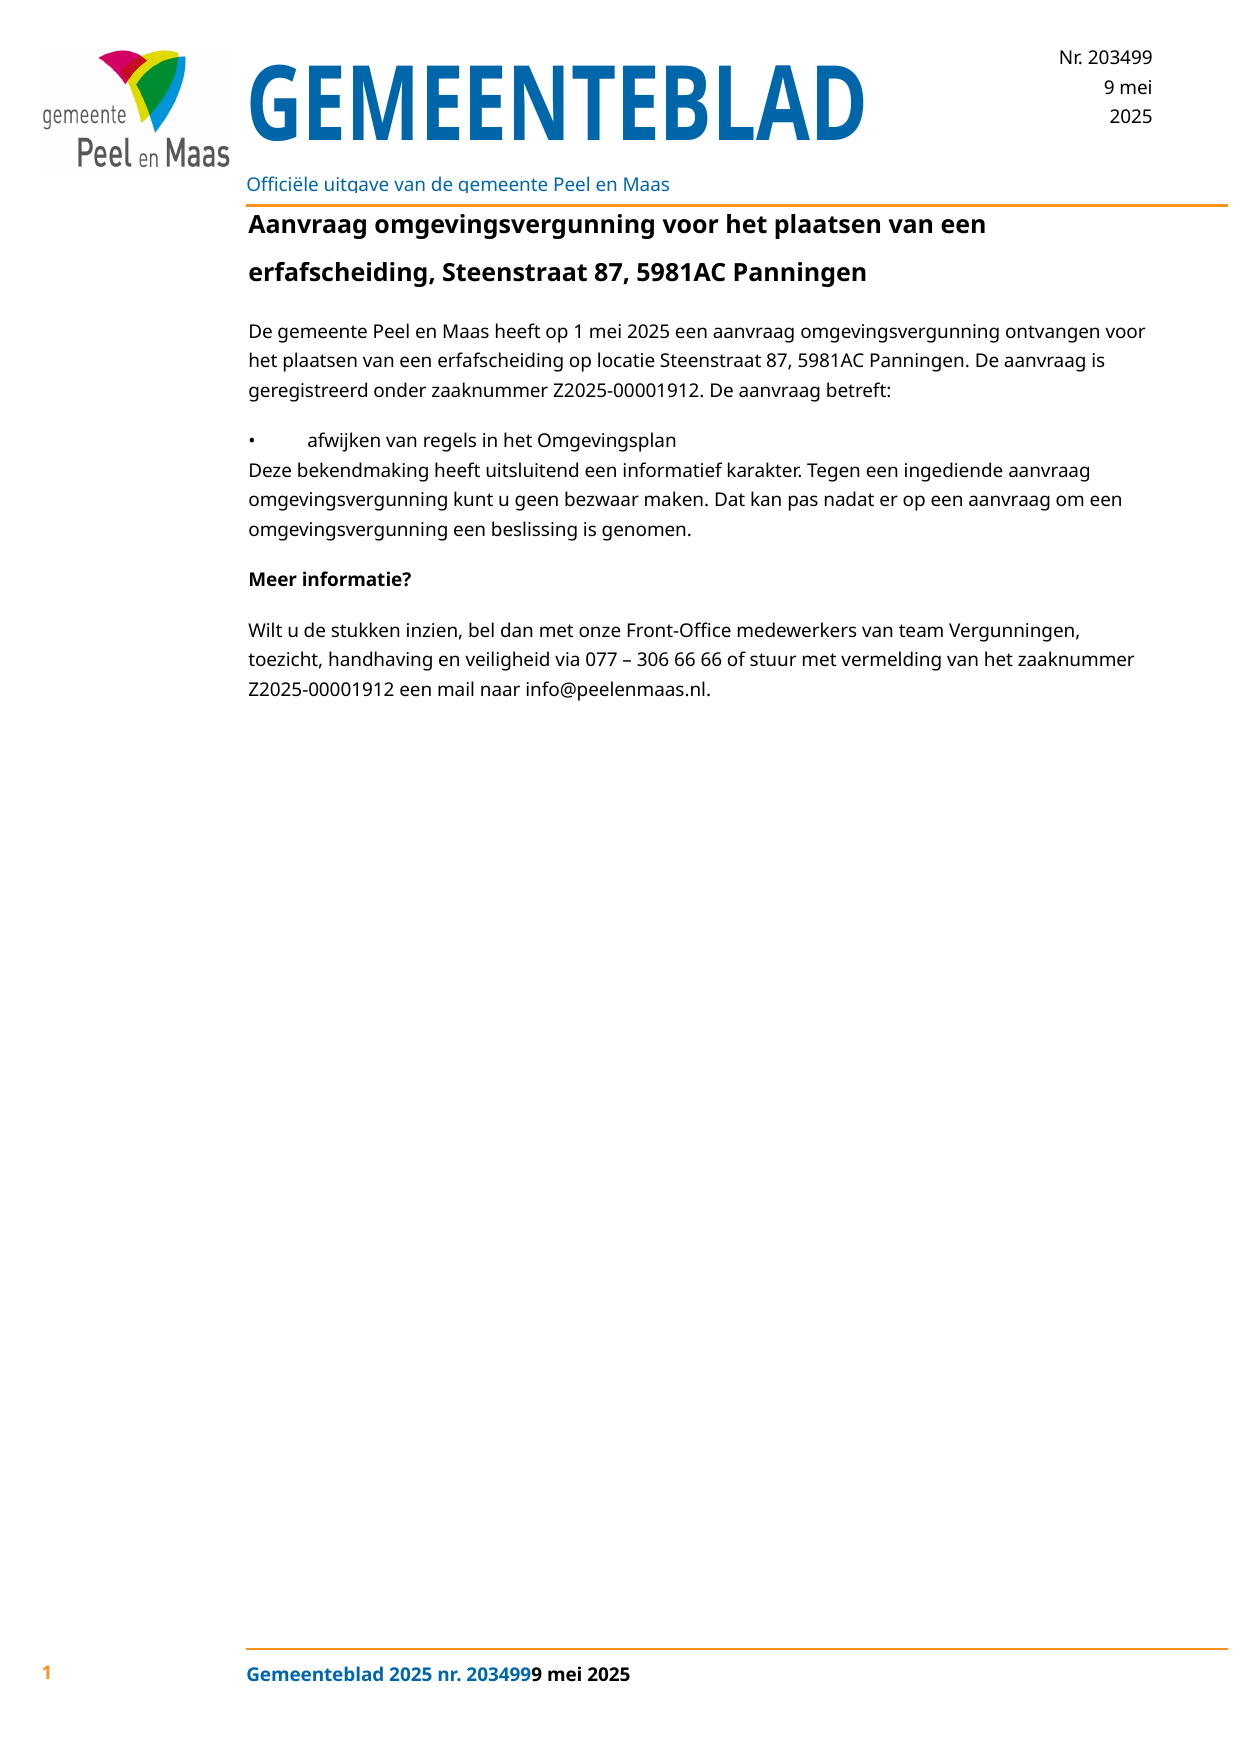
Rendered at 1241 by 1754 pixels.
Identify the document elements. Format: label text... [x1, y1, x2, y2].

list afwijken van regels in het Omgevingsplan [248, 427, 1152, 453]
text Meer informatie? [248, 567, 1152, 592]
text De gemeente Peel en Maas heeft op 1 mei 2025 een aanvraag omgevingsvergunning ontvangen voor het plaatsen van een erfafscheiding op locatie Steenstraat 87, 5981AC Panningen. De aanvraag is geregistreerd onder zaaknummer Z2025-00001912. De aanvraag betreft: [248, 318, 1152, 403]
text Wilt u de stukken inzien, bel dan met onze Front-Office medewerkers van team Vergunningen, toezicht, handhaving en veiligheid via 077 – 306 66 66 of stuur met vermelding van het zaaknummer Z2025-00001912 een mail naar info@peelenmaas.nl. [248, 617, 1152, 702]
text Aanvraag omgevingsvergunning voor het plaatsen van een erfafscheiding, Steenstraat 87, 5981AC Panningen [248, 207, 1152, 288]
text Deze bekendmaking heeft uitsluitend een informatief karakter. Tegen een ingediende aanvraag omgevingsvergunning kunt u geen bezwaar maken. Dat kan pas nadat er op een aanvraag om een omgevingsvergunning een beslissing is genomen. [248, 457, 1152, 542]
picture [41, 47, 231, 172]
